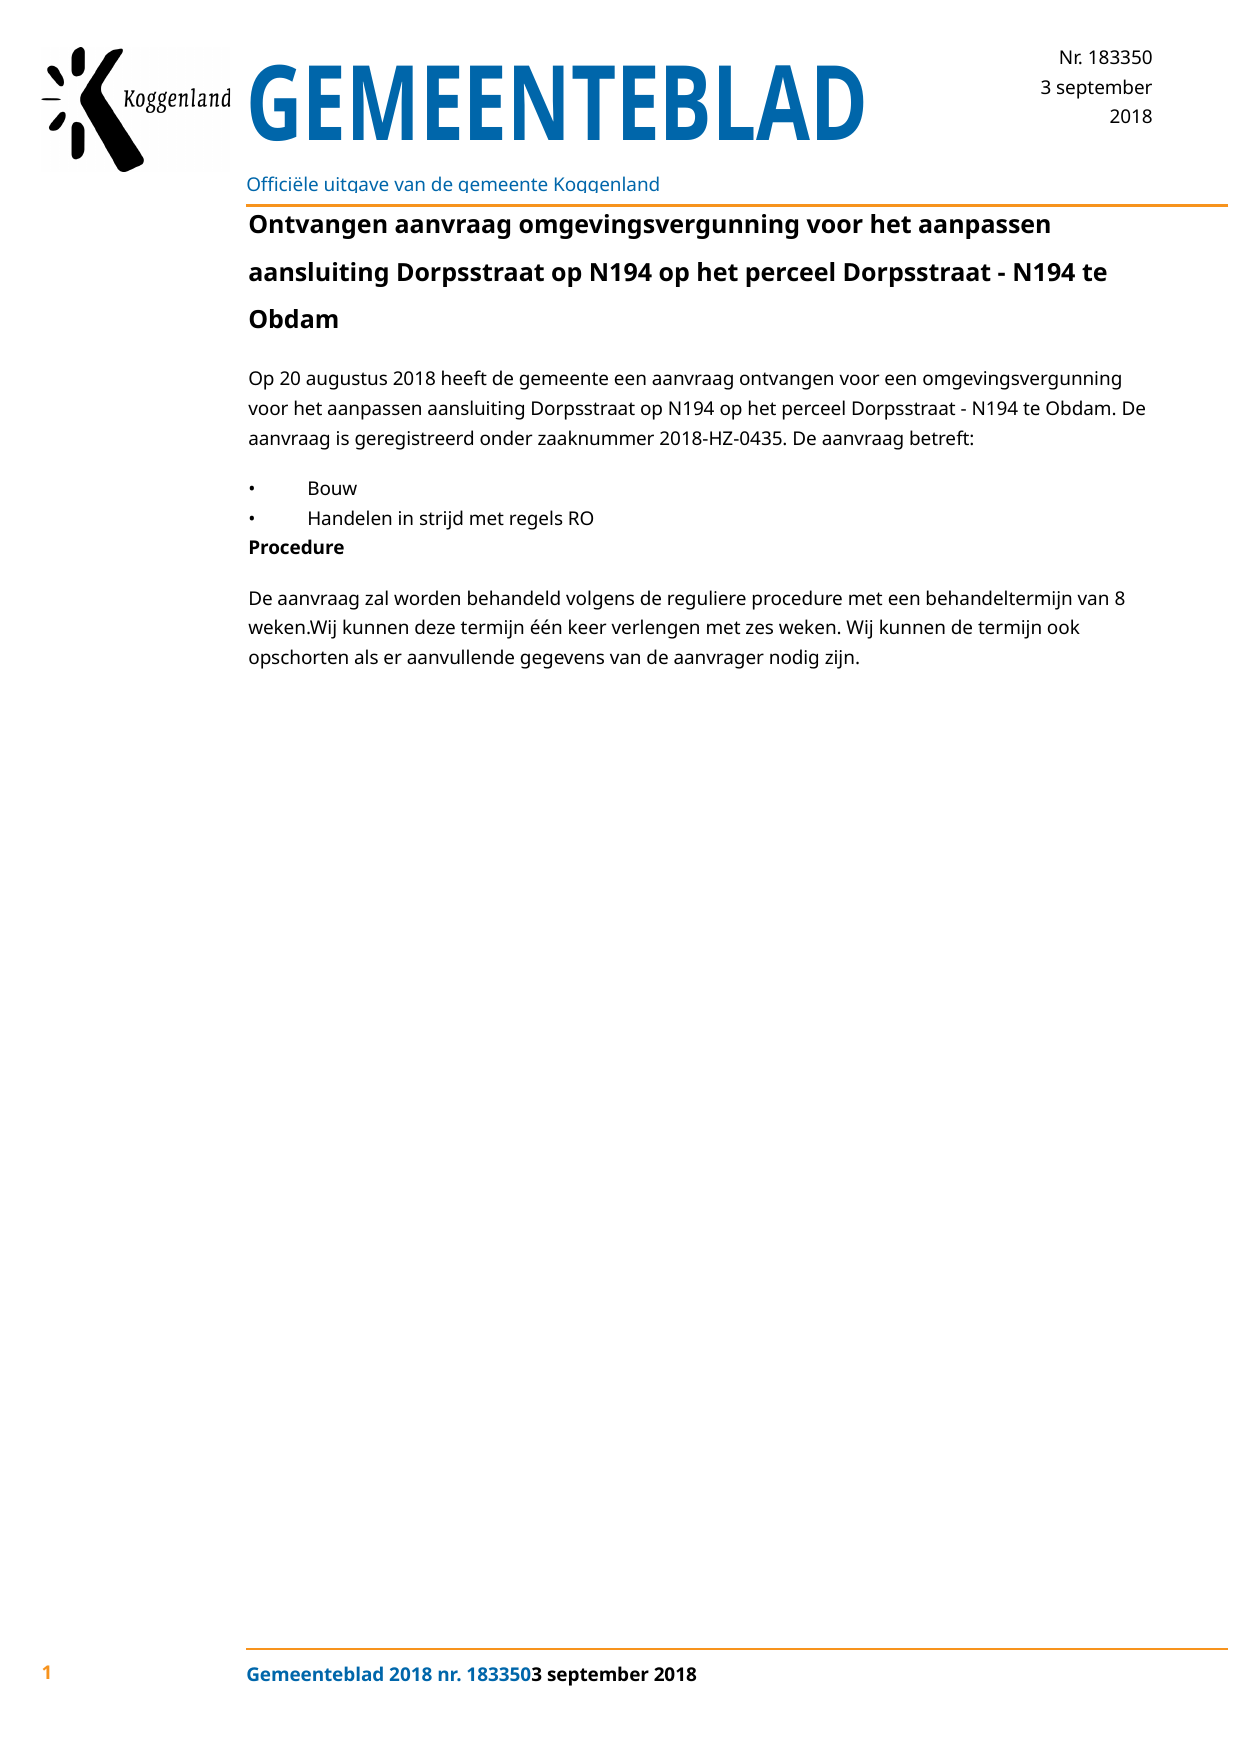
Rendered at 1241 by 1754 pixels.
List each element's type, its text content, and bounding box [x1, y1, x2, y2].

picture [41, 47, 231, 172]
list Bouw [248, 475, 1152, 501]
text Procedure [248, 534, 1152, 560]
text Ontvangen aanvraag omgevingsvergunning voor het aanpassen aansluiting Dorpsstraat op N194 op het perceel Dorpsstraat - N194 te Obdam [248, 207, 1152, 336]
list Handelen in strijd met regels RO [248, 505, 1152, 530]
text Op 20 augustus 2018 heeft de gemeente een aanvraag ontvangen voor een omgevingsvergunning voor het aanpassen aansluiting Dorpsstraat op N194 op het perceel Dorpsstraat - N194 te Obdam. De aanvraag is geregistreerd onder zaaknummer 2018-HZ-0435. De aanvraag betreft: [248, 366, 1152, 450]
text De aanvraag zal worden behandeld volgens de reguliere procedure met een behandeltermijn van 8 weken.Wij kunnen deze termijn één keer verlengen met zes weken. Wij kunnen de termijn ook opschorten als er aanvullende gegevens van de aanvrager nodig zijn. [248, 585, 1152, 669]
